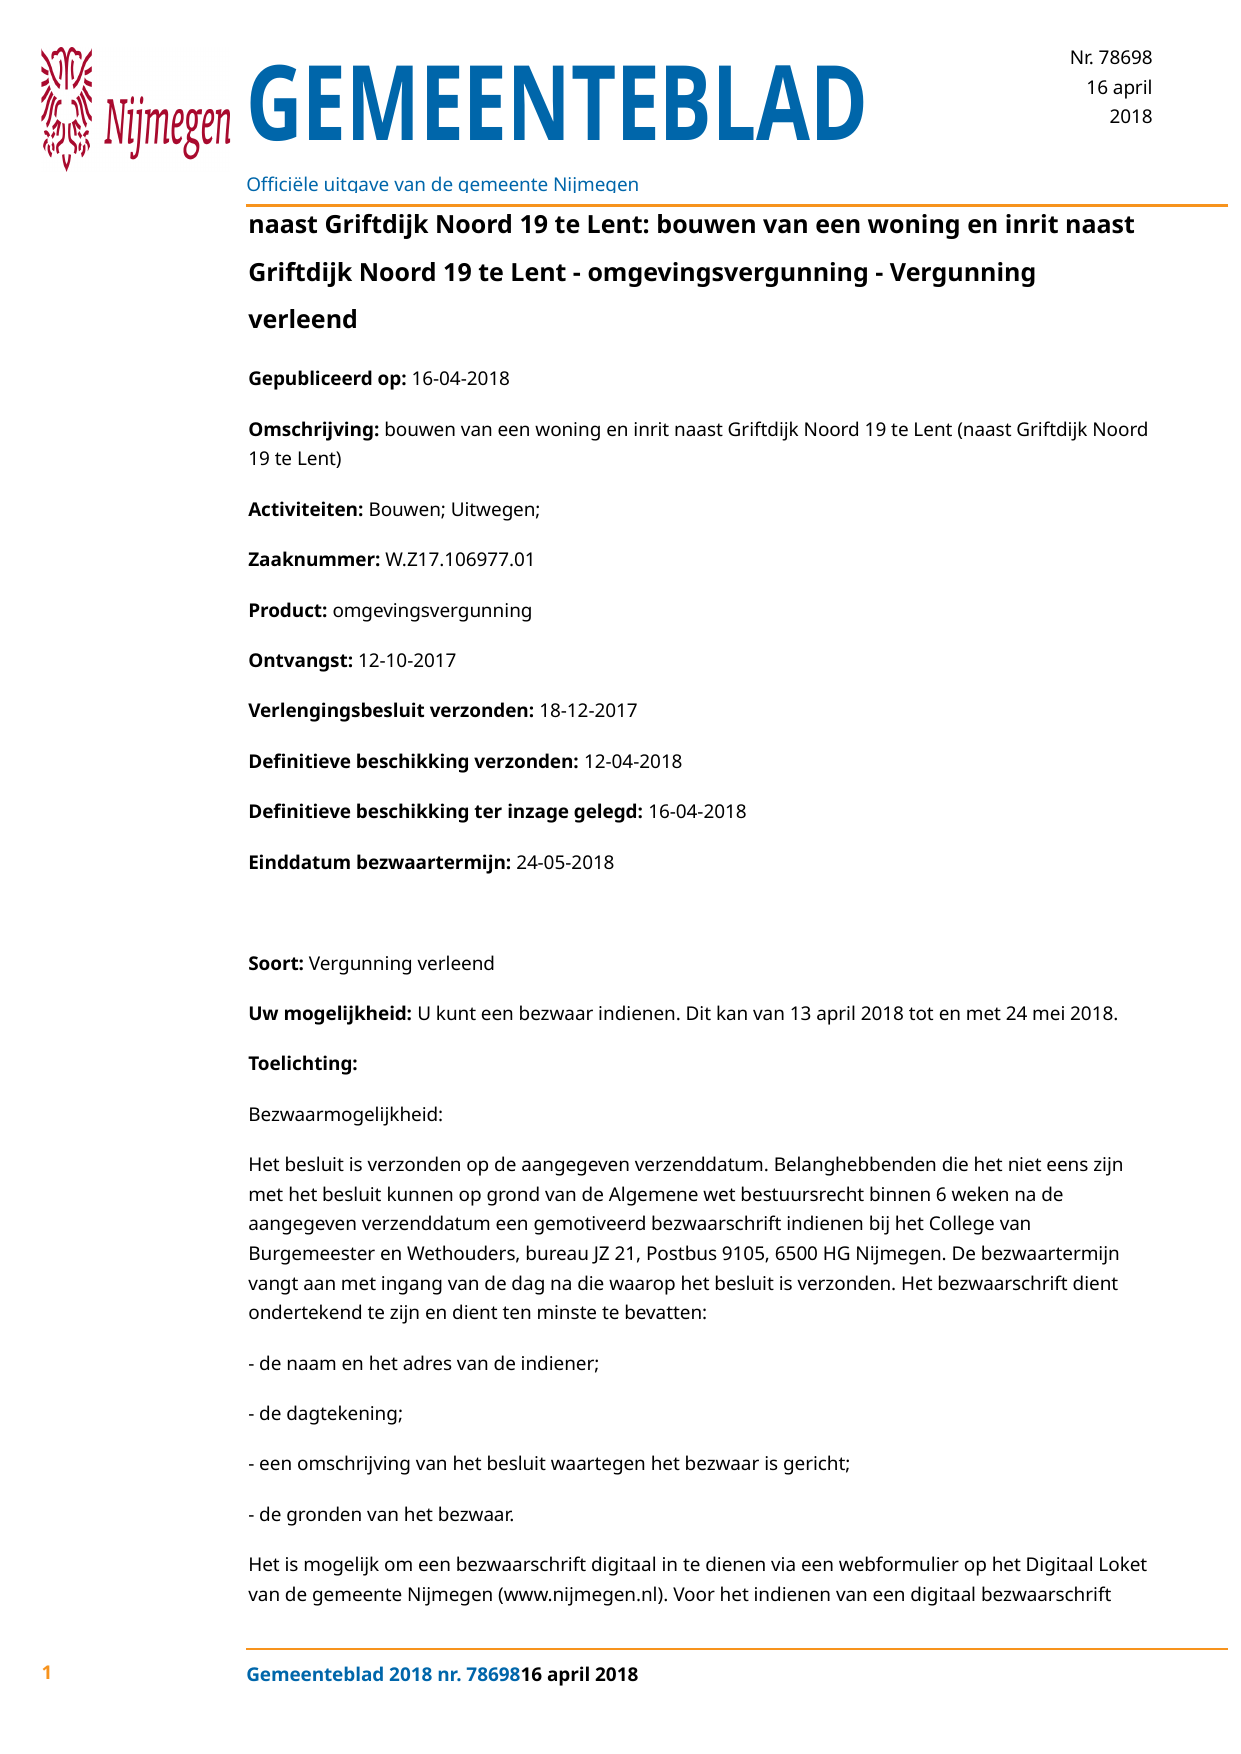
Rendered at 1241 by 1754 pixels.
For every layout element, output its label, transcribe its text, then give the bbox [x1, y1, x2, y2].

text Toelichting: [248, 1051, 1152, 1076]
text Einddatum bezwaartermijn: 24-05-2018 [248, 849, 1152, 874]
text - de gronden van het bezwaar. [248, 1501, 1152, 1527]
text Uw mogelijkheid: U kunt een bezwaar indienen. Dit kan van 13 april 2018 tot en met 24 mei 2018. [248, 1000, 1152, 1026]
text naast Griftdijk Noord 19 te Lent: bouwen van een woning en inrit naast Griftdijk Noord 19 te Lent - omgevingsvergunning - Vergunning verleend [248, 207, 1152, 336]
text Product: omgevingsvergunning [248, 597, 1152, 622]
text Definitieve beschikking verzonden: 12-04-2018 [248, 748, 1152, 774]
text Definitieve beschikking ter inzage gelegd: 16-04-2018 [248, 798, 1152, 824]
text - een omschrijving van het besluit waartegen het bezwaar is gericht; [248, 1451, 1152, 1476]
text Soort: Vergunning verleend [248, 950, 1152, 975]
text Het is mogelijk om een bezwaarschrift digitaal in te dienen via een webformulier op het Digitaal Loket van de gemeente Nijmegen (www.nijmegen.nl). Voor het indienen van een digitaal bezwaarschrift [248, 1551, 1152, 1607]
text - de dagtekening; [248, 1400, 1152, 1426]
text - de naam en het adres van de indiener; [248, 1350, 1152, 1375]
text Verlengingsbesluit verzonden: 18-12-2017 [248, 698, 1152, 723]
text Gepubliceerd op: 16-04-2018 [248, 366, 1152, 391]
text Zaaknummer: W.Z17.106977.01 [248, 546, 1152, 572]
text Het besluit is verzonden op de aangegeven verzenddatum. Belanghebbenden die het niet eens zijn met het besluit kunnen op grond van de Algemene wet bestuursrecht binnen 6 weken na de aangegeven verzenddatum een gemotiveerd bezwaarschrift indienen bij het College van Burgemeester en Wethouders, bureau JZ 21, Postbus 9105, 6500 HG Nijmegen. De bezwaartermijn vangt aan met ingang van de dag na die waarop het besluit is verzonden. Het bezwaarschrift dient ondertekend te zijn en dient ten minste te bevatten: [248, 1151, 1152, 1325]
text Ontvangst: 12-10-2017 [248, 647, 1152, 673]
picture [41, 47, 231, 172]
text Activiteiten: Bouwen; Uitwegen; [248, 496, 1152, 522]
text Omschrijving: bouwen van een woning en inrit naast Griftdijk Noord 19 te Lent (naast Griftdijk Noord 19 te Lent) [248, 416, 1152, 471]
text Bezwaarmogelijkheid: [248, 1101, 1152, 1127]
